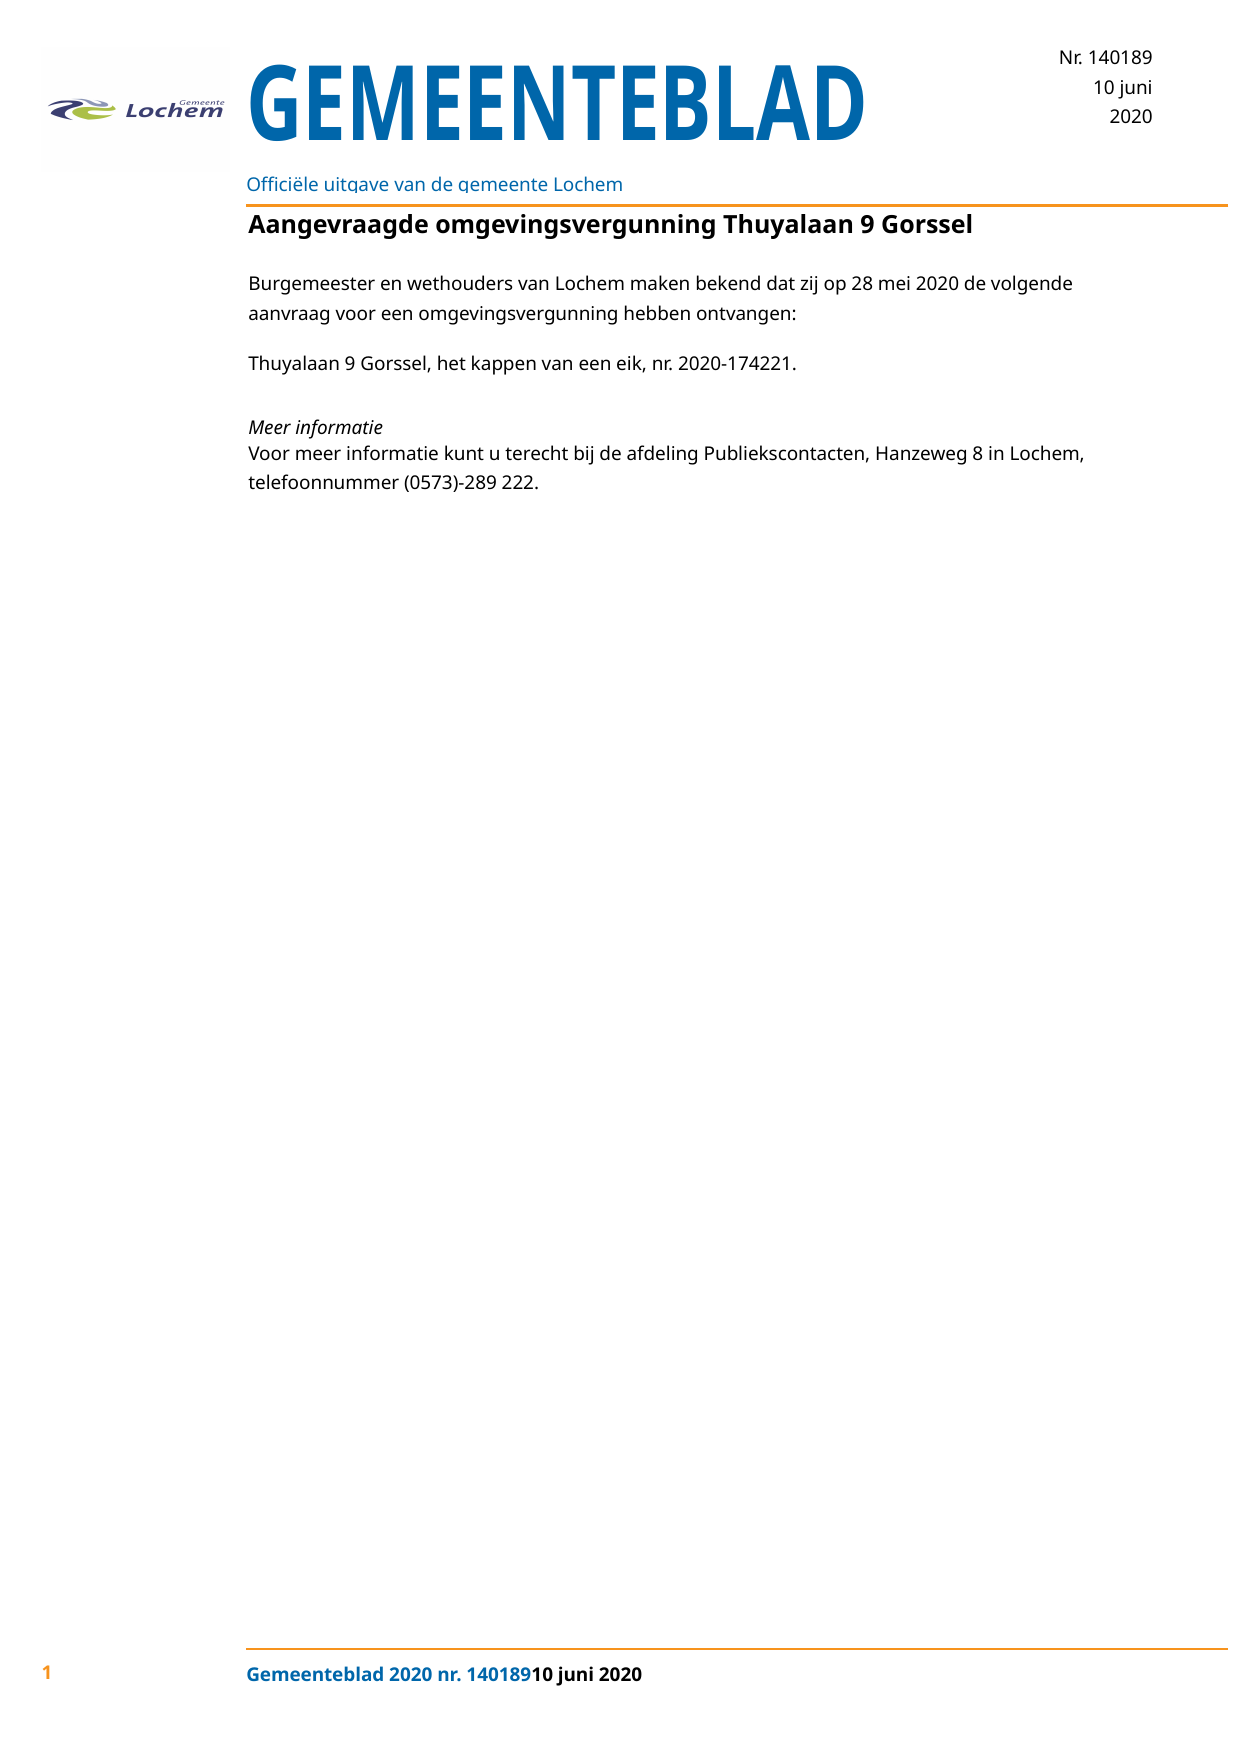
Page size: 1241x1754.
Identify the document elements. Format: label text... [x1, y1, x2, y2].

text Aangevraagde omgevingsvergunning Thuyalaan 9 Gorssel [248, 207, 1152, 241]
text Voor meer informatie kunt u terecht bij de afdeling Publiekscontacten, Hanzeweg 8 in Lochem, telefoonnummer (0573)-289 222. [248, 440, 1152, 495]
picture [41, 47, 231, 172]
text Meer informatie [248, 414, 1152, 440]
text Burgemeester en wethouders van Lochem maken bekend dat zij op 28 mei 2020 de volgende aanvraag voor een omgevingsvergunning hebben ontvangen: [248, 270, 1152, 326]
text Thuyalaan 9 Gorssel, het kappen van een eik, nr. 2020-174221. [248, 350, 1152, 376]
